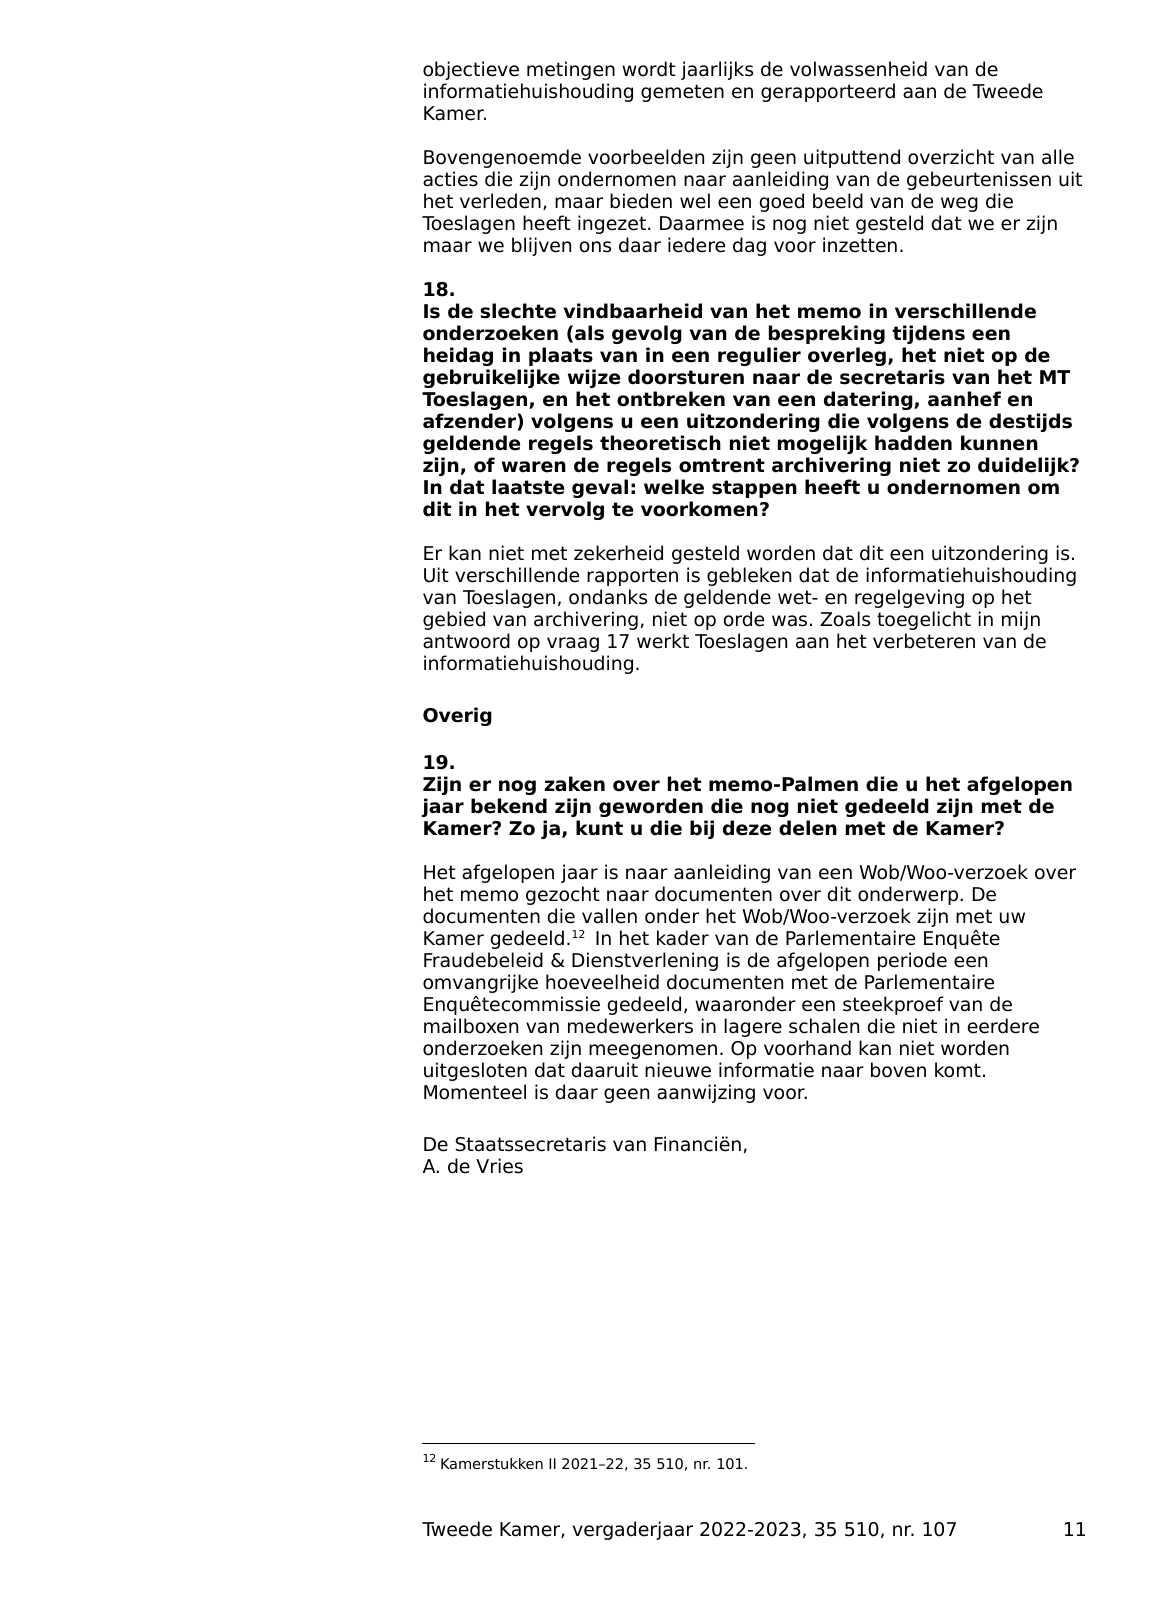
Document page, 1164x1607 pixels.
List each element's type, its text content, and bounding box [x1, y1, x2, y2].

text Bovengenoemde voorbeelden zijn geen uitputtend overzicht van alle acties die zijn ondernomen naar aanleiding van de gebeurtenissen uit het verleden, maar bieden wel een goed beeld van de weg die Toeslagen heeft ingezet. Daarmee is nog niet gesteld dat we er zijn maar we blijven ons daar iedere dag voor inzetten. [422, 147, 1087, 257]
text Er kan niet met zekerheid gesteld worden dat dit een uitzondering is. Uit verschillende rapporten is gebleken dat de informatiehuishouding van Toeslagen, ondanks de geldende wet- en regelgeving op het gebied van archivering, niet op orde was. Zoals toegelicht in mijn antwoord op vraag 17 werkt Toeslagen aan het verbeteren van de informatiehuishouding. [422, 543, 1087, 675]
text Het afgelopen jaar is naar aanleiding van een Wob/Woo-verzoek over het memo gezocht naar documenten over dit onderwerp. De documenten die vallen onder het Wob/Woo-verzoek zijn met uw Kamer gedeeld. In het kader van de Parlementaire Enquête Fraudebeleid & Dienstverlening is de afgelopen periode een omvangrijke hoeveelheid documenten met de Parlementaire Enquêtecommissie gedeeld, waaronder een steekproef van de mailboxen van medewerkers in lagere schalen die niet in eerdere onderzoeken zijn meegenomen. Op voorhand kan niet worden uitgesloten dat daaruit nieuwe informatie naar boven komt. Momenteel is daar geen aanwijzing voor. [422, 862, 1087, 1104]
text 18. [422, 279, 1087, 301]
text Is de slechte vindbaarheid van het memo in verschillende onderzoeken (als gevolg van de bespreking tijdens een heidag in plaats van in een regulier overleg, het niet op de gebruikelijke wijze doorsturen naar de secretaris van het MT Toeslagen, en het ontbreken van een datering, aanhef en afzender) volgens u een uitzondering die volgens de destijds geldende regels theoretisch niet mogelijk hadden kunnen zijn, of waren de regels omtrent archivering niet zo duidelijk? In dat laatste geval: welke stappen heeft u ondernomen om dit in het vervolg te voorkomen? [422, 301, 1087, 521]
text Kamerstukken II 2021–22, 35 510, nr. 101. [422, 1452, 1087, 1474]
text Zijn er nog zaken over het memo-Palmen die u het afgelopen jaar bekend zijn geworden die nog niet gedeeld zijn met de Kamer? Zo ja, kunt u die bij deze delen met de Kamer? [422, 774, 1087, 840]
subtitle Overig [422, 705, 1087, 727]
text 19. [422, 752, 1087, 774]
text objectieve metingen wordt jaarlijks de volwassenheid van de informatiehuishouding gemeten en gerapporteerd aan de Tweede Kamer. [422, 59, 1087, 125]
text De Staatssecretaris van Financiën, A. de Vries [422, 1134, 1087, 1178]
